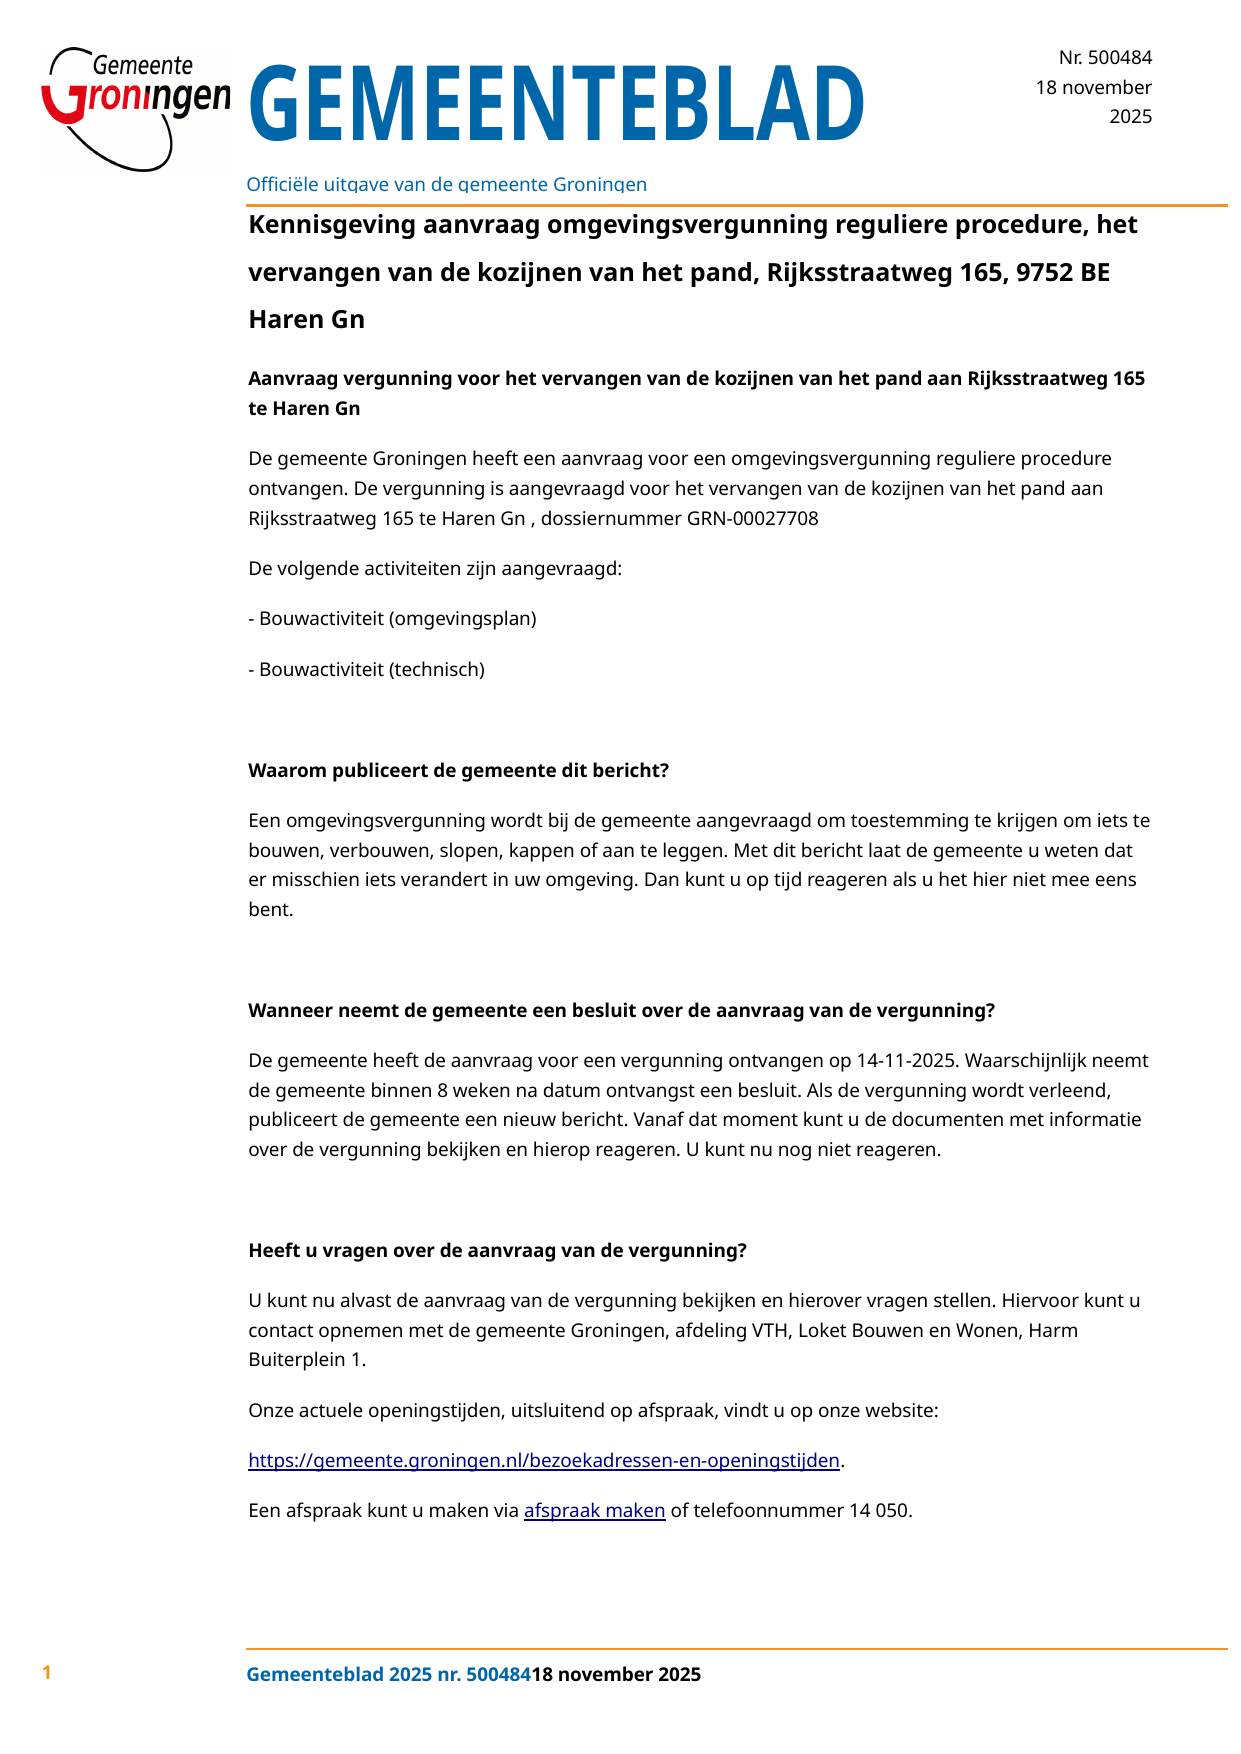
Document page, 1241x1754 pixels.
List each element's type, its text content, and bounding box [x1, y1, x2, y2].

picture [41, 47, 231, 172]
text Een afspraak kunt u maken via afspraak maken of telefoonnummer 14 050. [248, 1498, 1152, 1523]
text Kennisgeving aanvraag omgevingsvergunning reguliere procedure, het vervangen van de kozijnen van het pand, Rijksstraatweg 165, 9752 BE Haren Gn [248, 207, 1152, 336]
text De gemeente heeft de aanvraag voor een vergunning ontvangen op 14-11-2025. Waarschijnlijk neemt de gemeente binnen 8 weken na datum ontvangst een besluit. Als de vergunning wordt verleend, publiceert de gemeente een nieuw bericht. Vanaf dat moment kunt u de documenten met informatie over de vergunning bekijken en hierop reageren. U kunt nu nog niet reageren. [248, 1047, 1152, 1162]
text Aanvraag vergunning voor het vervangen van de kozijnen van het pand aan Rijksstraatweg 165 te Haren Gn [248, 366, 1152, 421]
text - Bouwactiviteit (omgevingsplan) [248, 606, 1152, 631]
text De gemeente Groningen heeft een aanvraag voor een omgevingsvergunning reguliere procedure ontvangen. De vergunning is aangevraagd voor het vervangen van de kozijnen van het pand aan Rijksstraatweg 165 te Haren Gn , dossiernummer GRN-00027708 [248, 446, 1152, 530]
text Een omgevingsvergunning wordt bij de gemeente aangevraagd om toestemming te krijgen om iets te bouwen, verbouwen, slopen, kappen of aan te leggen. Met dit bericht laat de gemeente u weten dat er misschien iets verandert in uw omgeving. Dan kunt u op tijd reageren als u het hier niet mee eens bent. [248, 807, 1152, 922]
text https://gemeente.groningen.nl/bezoekadressen-en-openingstijden. [248, 1447, 1152, 1473]
text U kunt nu alvast de aanvraag van de vergunning bekijken en hierover vragen stellen. Hiervoor kunt u contact opnemen met de gemeente Groningen, afdeling VTH, Loket Bouwen en Wonen, Harm Buiterplein 1. [248, 1287, 1152, 1372]
text Wanneer neemt de gemeente een besluit over de aanvraag van de vergunning? [248, 997, 1152, 1022]
text Heeft u vragen over de aanvraag van de vergunning? [248, 1237, 1152, 1262]
text - Bouwactiviteit (technisch) [248, 656, 1152, 682]
text Waarom publiceert de gemeente dit bericht? [248, 757, 1152, 782]
text De volgende activiteiten zijn aangevraagd: [248, 555, 1152, 581]
text Onze actuele openingstijden, uitsluitend op afspraak, vindt u op onze website: [248, 1397, 1152, 1422]
